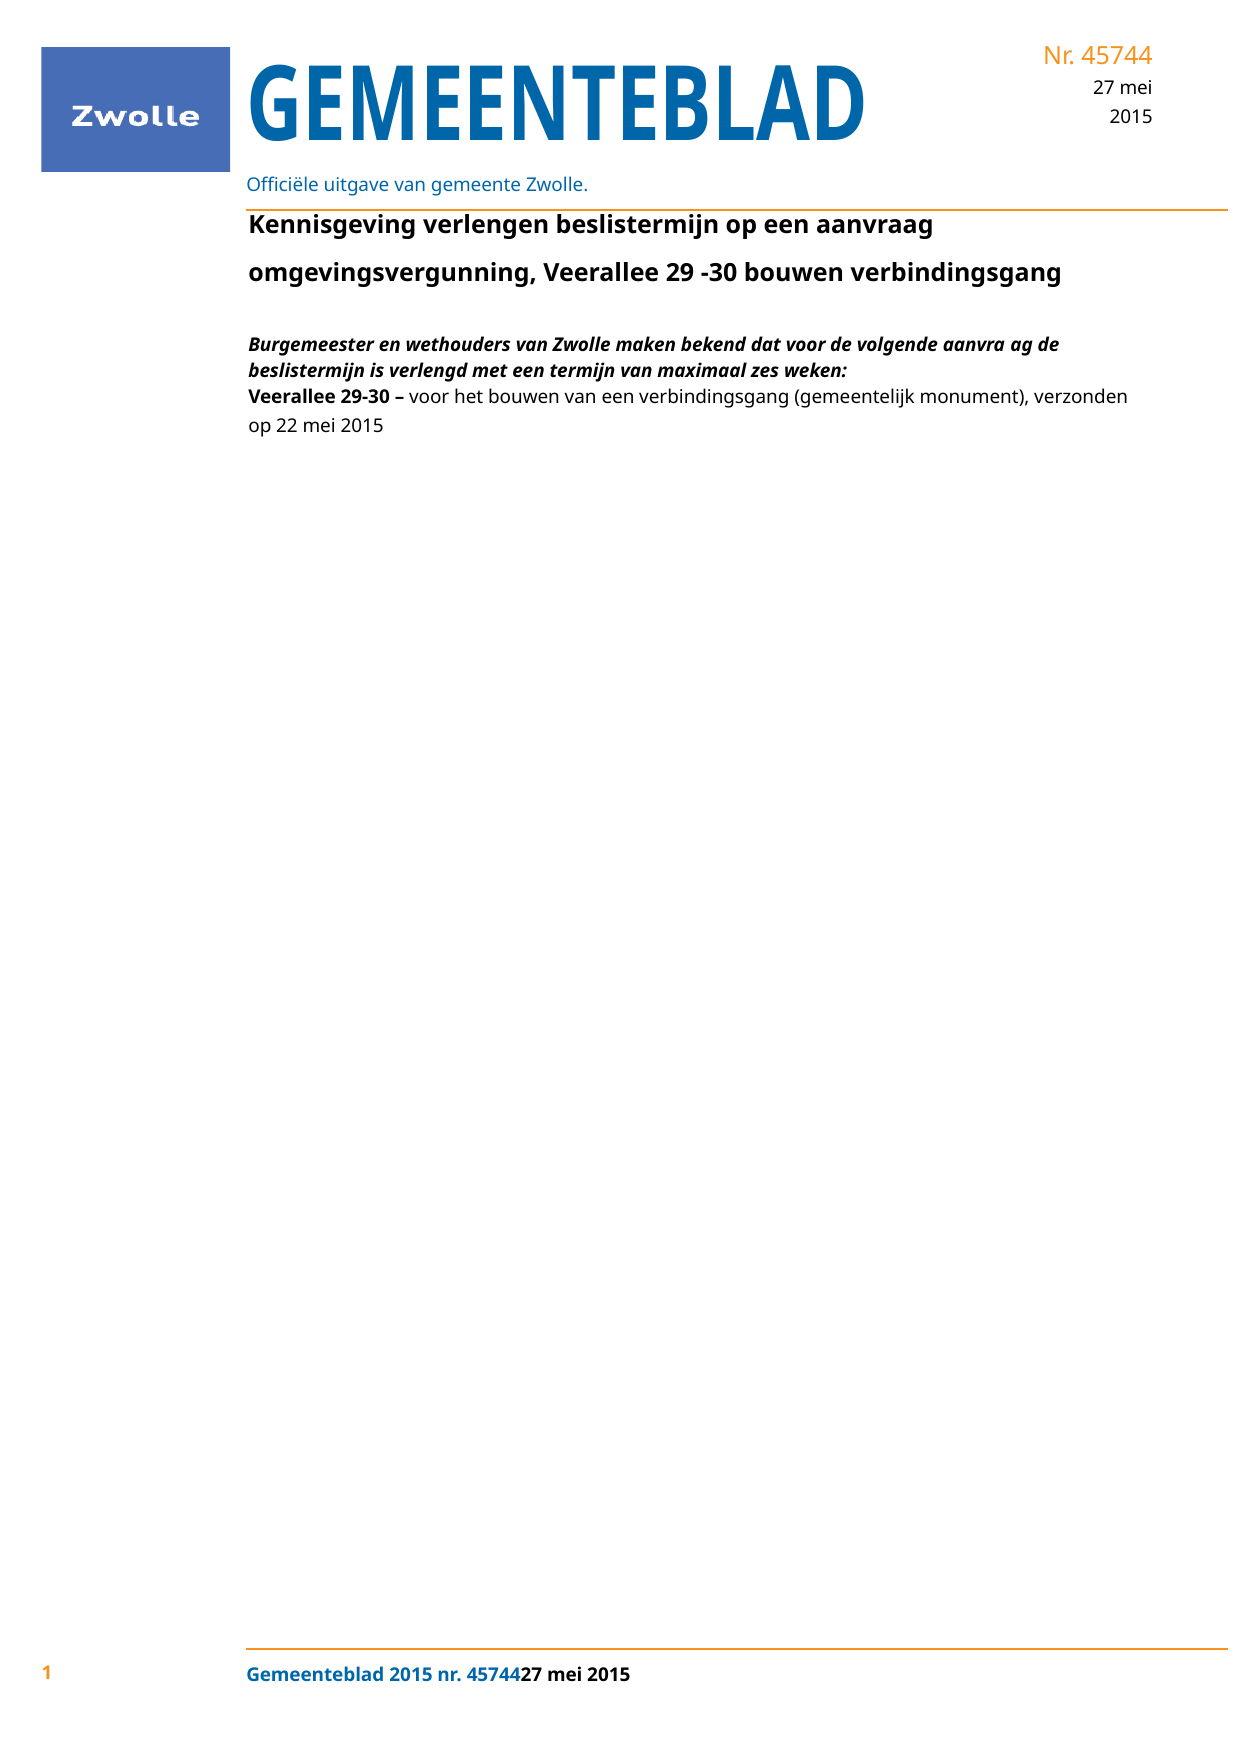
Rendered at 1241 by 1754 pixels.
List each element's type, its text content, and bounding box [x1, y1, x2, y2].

text Veerallee 29-30 – voor het bouwen van een verbindingsgang (gemeentelijk monument), verzonden op 22 mei 2015 [248, 383, 1152, 438]
text Burgemeester en wethouders van Zwolle maken bekend dat voor de volgende aanvra ag de beslistermijn is verlengd met een termijn van maximaal zes weken: [248, 331, 1152, 383]
text Kennisgeving verlengen beslistermijn op een aanvraag omgevingsvergunning, Veerallee 29 -30 bouwen verbindingsgang [248, 211, 1152, 288]
picture [41, 47, 231, 172]
